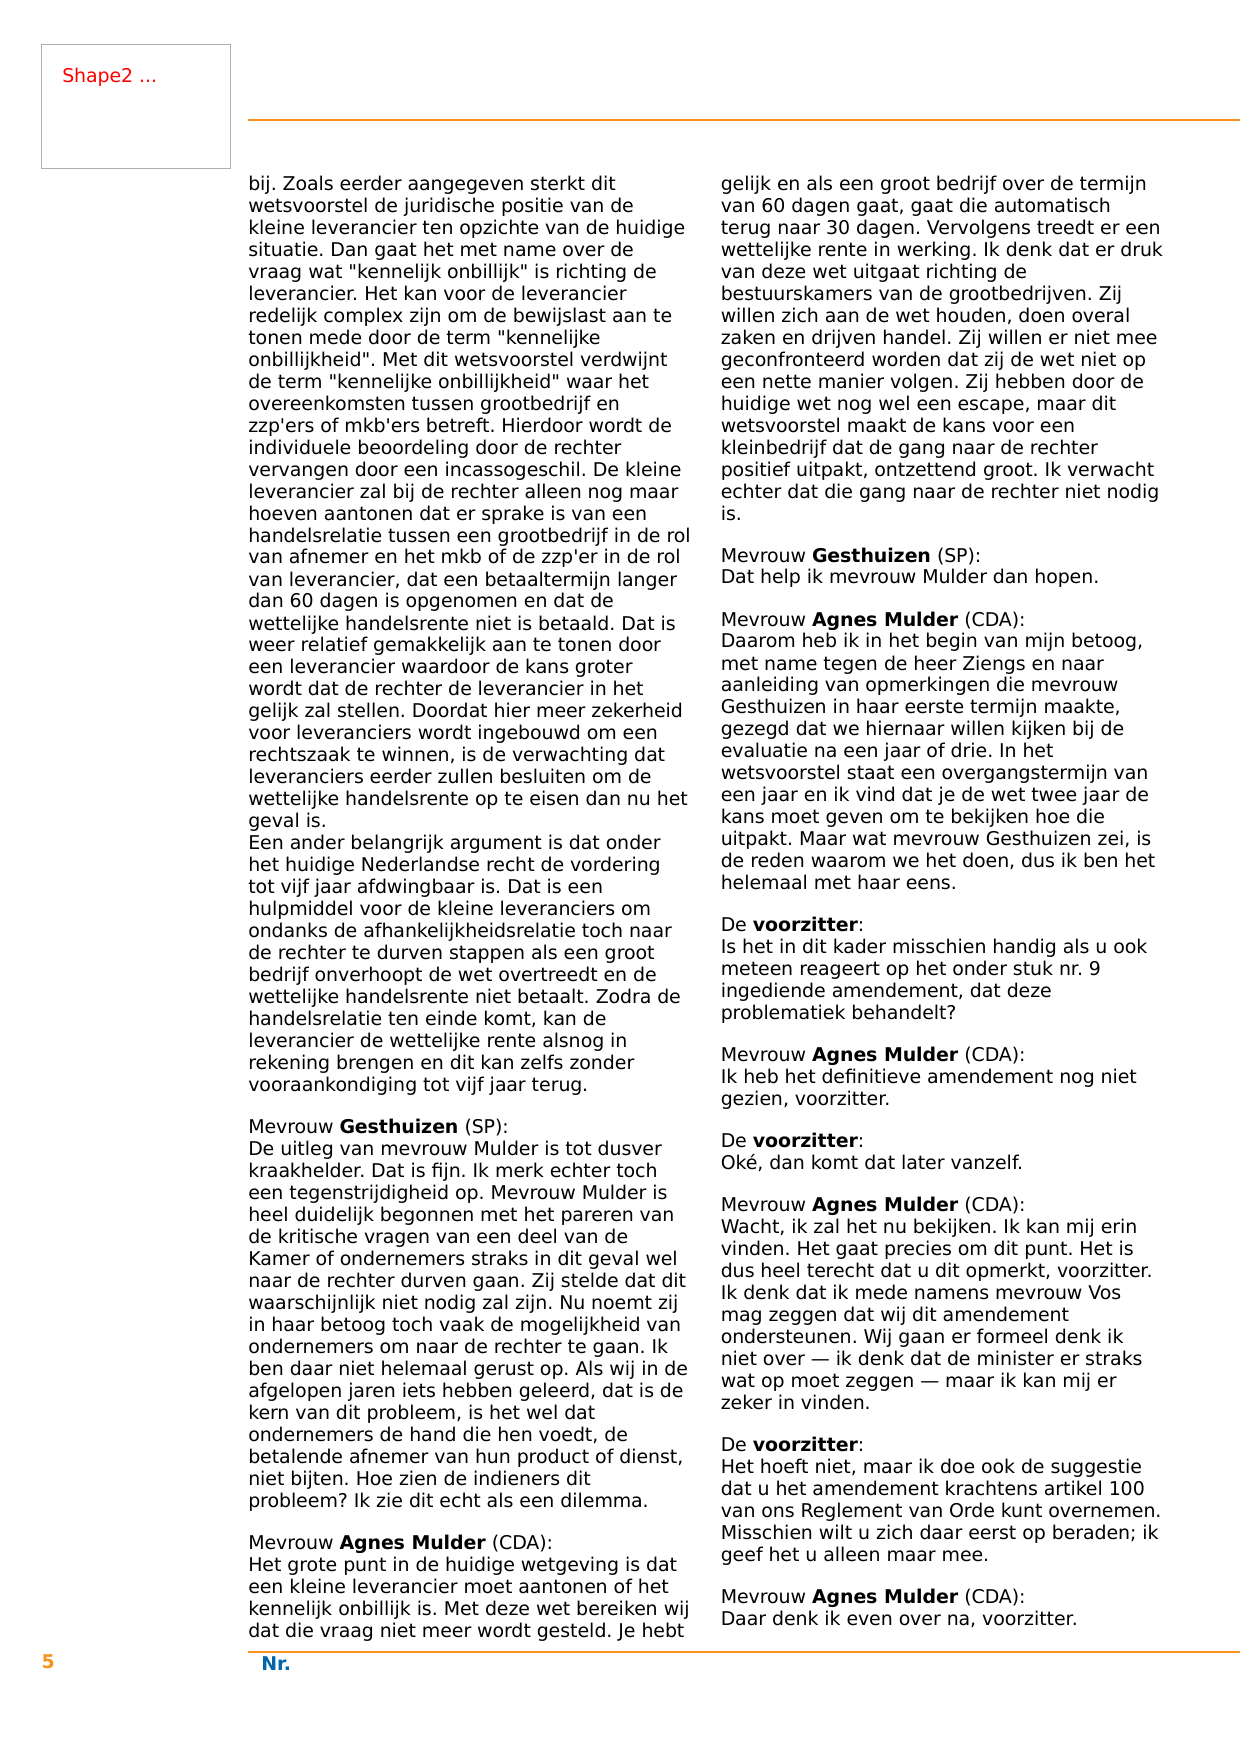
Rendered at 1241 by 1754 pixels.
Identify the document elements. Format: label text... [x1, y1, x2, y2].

text Mevrouw Gesthuizen (SP): [721, 544, 1163, 566]
text Mevrouw Agnes Mulder (CDA): [248, 1532, 691, 1553]
text De uitleg van mevrouw Mulder is tot dusver kraakhelder. Dat is fijn. Ik merk echter toch een tegenstrijdigheid op. Mevrouw Mulder is heel duidelijk begonnen met het pareren van de kritische vragen van een deel van de Kamer of ondernemers straks in dit geval wel naar de rechter durven gaan. Zij stelde dat dit waarschijnlijk niet nodig zal zijn. Nu noemt zij in haar betoog toch vaak de mogelijkheid van ondernemers om naar de rechter te gaan. Ik ben daar niet helemaal gerust op. Als wij in de afgelopen jaren iets hebben geleerd, dat is de kern van dit probleem, is het wel dat ondernemers de hand die hen voedt, de betalende afnemer van hun product of dienst, niet bijten. Hoe zien de indieners dit probleem? Ik zie dit echt als een dilemma. [248, 1138, 691, 1512]
text Mevrouw Agnes Mulder (CDA): [721, 1586, 1163, 1608]
text Is het in dit kader misschien handig als u ook meteen reageert op het onder stuk nr. 9 ingediende amendement, dat deze problematiek behandelt? [721, 936, 1163, 1024]
text Mevrouw Agnes Mulder (CDA): [721, 608, 1163, 630]
text Het grote punt in de huidige wetgeving is dat een kleine leverancier moet aantonen of het kennelijk onbillijk is. Met deze wet bereiken wij dat die vraag niet meer wordt gesteld. Je hebt [248, 1553, 691, 1641]
text Mevrouw Agnes Mulder (CDA): [721, 1044, 1163, 1066]
text bij. Zoals eerder aangegeven sterkt dit wetsvoorstel de juridische positie van de kleine leverancier ten opzichte van de huidige situatie. Dan gaat het met name over de vraag wat "kennelijk onbillijk" is richting de leverancier. Het kan voor de leverancier redelijk complex zijn om de bewijslast aan te tonen mede door de term "kennelijke onbillijkheid". Met dit wetsvoorstel verdwijnt de term "kennelijke onbillijkheid" waar het overeenkomsten tussen grootbedrijf en zzp'ers of mkb'ers betreft. Hierdoor wordt de individuele beoordeling door de rechter vervangen door een incassogeschil. De kleine leverancier zal bij de rechter alleen nog maar hoeven aantonen dat er sprake is van een handelsrelatie tussen een grootbedrijf in de rol van afnemer en het mkb of de zzp'er in de rol van leverancier, dat een betaaltermijn langer dan 60 dagen is opgenomen en dat de wettelijke handelsrente niet is betaald. Dat is weer relatief gemakkelijk aan te tonen door een leverancier waardoor de kans groter wordt dat de rechter de leverancier in het gelijk zal stellen. Doordat hier meer zekerheid voor leveranciers wordt ingebouwd om een rechtszaak te winnen, is de verwachting dat leveranciers eerder zullen besluiten om de wettelijke handelsrente op te eisen dan nu het geval is. [248, 173, 691, 832]
text Daar denk ik even over na, voorzitter. [721, 1608, 1163, 1629]
text Een ander belangrijk argument is dat onder het huidige Nederlandse recht de vordering tot vijf jaar afdwingbaar is. Dat is een hulpmiddel voor de kleine leveranciers om ondanks de afhankelijkheidsrelatie toch naar de rechter te durven stappen als een groot bedrijf onverhoopt de wet overtreedt en de wettelijke handelsrente niet betaalt. Zodra de handelsrelatie ten einde komt, kan de leverancier de wettelijke rente alsnog in rekening brengen en dit kan zelfs zonder vooraankondiging tot vijf jaar terug. [248, 832, 691, 1096]
text gelijk en als een groot bedrijf over de termijn van 60 dagen gaat, gaat die automatisch terug naar 30 dagen. Vervolgens treedt er een wettelijke rente in werking. Ik denk dat er druk van deze wet uitgaat richting de bestuurskamers van de grootbedrijven. Zij willen zich aan de wet houden, doen overal zaken en drijven handel. Zij willen er niet mee geconfronteerd worden dat zij de wet niet op een nette manier volgen. Zij hebben door de huidige wet nog wel een escape, maar dit wetsvoorstel maakt de kans voor een kleinbedrijf dat de gang naar de rechter positief uitpakt, ontzettend groot. Ik verwacht echter dat die gang naar de rechter niet nodig is. [721, 173, 1163, 524]
text Mevrouw Gesthuizen (SP): [248, 1116, 691, 1138]
text De voorzitter: [721, 1130, 1163, 1152]
text De voorzitter: [721, 1434, 1163, 1456]
text Mevrouw Agnes Mulder (CDA): [721, 1194, 1163, 1216]
text Wacht, ik zal het nu bekijken. Ik kan mij erin vinden. Het gaat precies om dit punt. Het is dus heel terecht dat u dit opmerkt, voorzitter. Ik denk dat ik mede namens mevrouw Vos mag zeggen dat wij dit amendement ondersteunen. Wij gaan er formeel denk ik niet over — ik denk dat de minister er straks wat op moet zeggen — maar ik kan mij er zeker in vinden. [721, 1216, 1163, 1414]
text De voorzitter: [721, 914, 1163, 936]
text Dat help ik mevrouw Mulder dan hopen. [721, 566, 1163, 588]
text Daarom heb ik in het begin van mijn betoog, met name tegen de heer Ziengs en naar aanleiding van opmerkingen die mevrouw Gesthuizen in haar eerste termijn maakte, gezegd dat we hiernaar willen kijken bij de evaluatie na een jaar of drie. In het wetsvoorstel staat een overgangstermijn van een jaar en ik vind dat je de wet twee jaar de kans moet geven om te bekijken hoe die uitpakt. Maar wat mevrouw Gesthuizen zei, is de reden waarom we het doen, dus ik ben het helemaal met haar eens. [721, 630, 1163, 894]
text Het hoeft niet, maar ik doe ook de suggestie dat u het amendement krachtens artikel 100 van ons Reglement van Orde kunt overnemen. Misschien wilt u zich daar eerst op beraden; ik geef het u alleen maar mee. [721, 1456, 1163, 1566]
text Oké, dan komt dat later vanzelf. [721, 1152, 1163, 1174]
text Ik heb het definitieve amendement nog niet gezien, voorzitter. [721, 1066, 1163, 1110]
